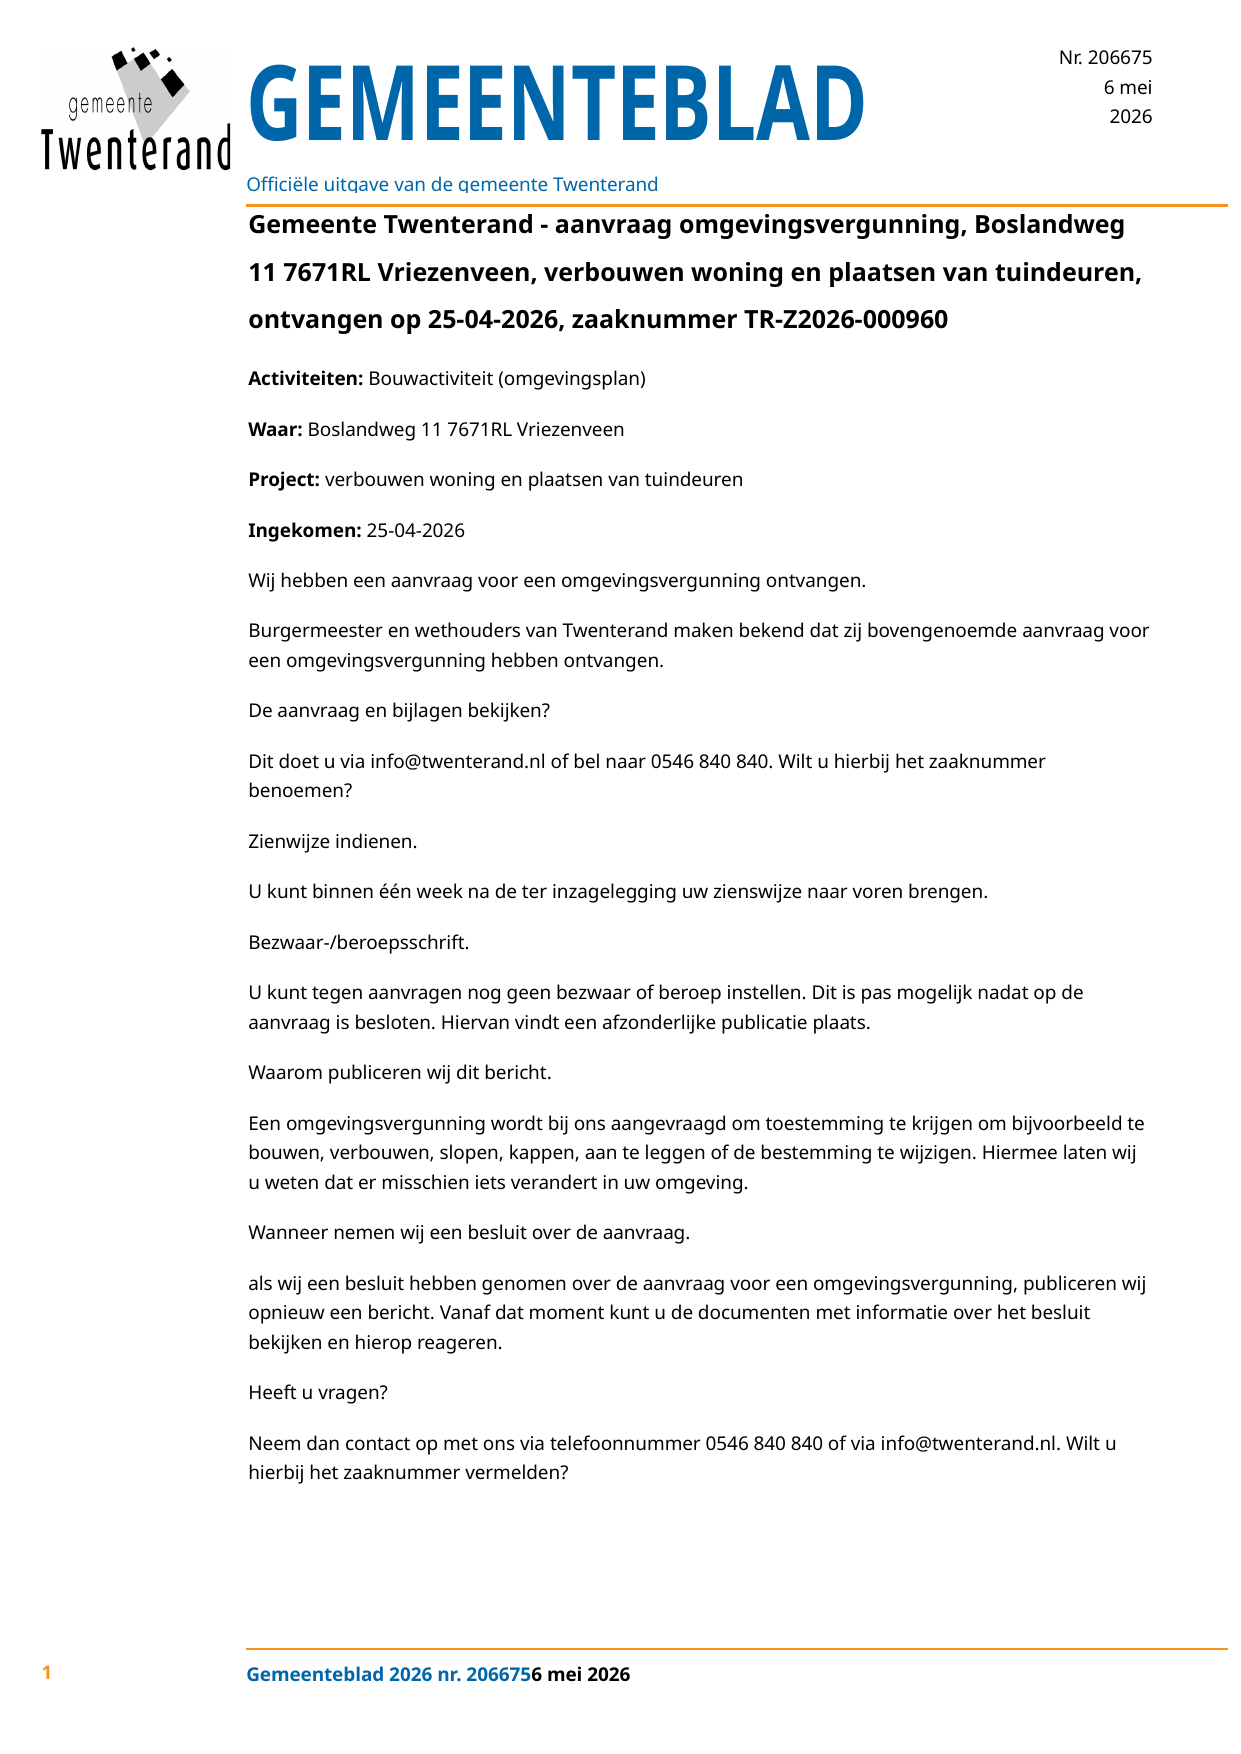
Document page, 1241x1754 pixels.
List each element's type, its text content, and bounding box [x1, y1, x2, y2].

text Waar: Boslandweg 11 7671RL Vriezenveen [248, 416, 1152, 442]
text U kunt tegen aanvragen nog geen bezwaar of beroep instellen. Dit is pas mogelijk nadat op de aanvraag is besloten. Hiervan vindt een afzonderlijke publicatie plaats. [248, 979, 1152, 1034]
text als wij een besluit hebben genomen over de aanvraag voor een omgevingsvergunning, publiceren wij opnieuw een bericht. Vanaf dat moment kunt u de documenten met informatie over het besluit bekijken en hierop reageren. [248, 1270, 1152, 1354]
text Wij hebben een aanvraag voor een omgevingsvergunning ontvangen. [248, 567, 1152, 593]
text Een omgevingsvergunning wordt bij ons aangevraagd om toestemming te krijgen om bijvoorbeeld te bouwen, verbouwen, slopen, kappen, aan te leggen of de bestemming te wijzigen. Hiermee laten wij u weten dat er misschien iets verandert in uw omgeving. [248, 1110, 1152, 1194]
text Ingekomen: 25-04-2026 [248, 517, 1152, 542]
text Zienwijze indienen. [248, 828, 1152, 854]
text U kunt binnen één week na de ter inzagelegging uw zienswijze naar voren brengen. [248, 878, 1152, 904]
text Bezwaar-/beroepsschrift. [248, 929, 1152, 954]
picture [41, 47, 231, 172]
text Burgermeester en wethouders van Twenterand maken bekend dat zij bovengenoemde aanvraag voor een omgevingsvergunning hebben ontvangen. [248, 618, 1152, 673]
text Wanneer nemen wij een besluit over de aanvraag. [248, 1219, 1152, 1245]
text Project: verbouwen woning en plaatsen van tuindeuren [248, 466, 1152, 492]
text Dit doet u via info@twenterand.nl of bel naar 0546 840 840. Wilt u hierbij het zaaknummer benoemen? [248, 748, 1152, 803]
text Activiteiten: Bouwactiviteit (omgevingsplan) [248, 366, 1152, 391]
text Neem dan contact op met ons via telefoonnummer 0546 840 840 of via info@twenterand.nl. Wilt u hierbij het zaaknummer vermelden? [248, 1430, 1152, 1485]
text Gemeente Twenterand - aanvraag omgevingsvergunning, Boslandweg 11 7671RL Vriezenveen, verbouwen woning en plaatsen van tuindeuren, ontvangen op 25-04-2026, zaaknummer TR-Z2026-000960 [248, 207, 1152, 336]
text De aanvraag en bijlagen bekijken? [248, 698, 1152, 723]
text Waarom publiceren wij dit bericht. [248, 1059, 1152, 1085]
text Heeft u vragen? [248, 1379, 1152, 1405]
